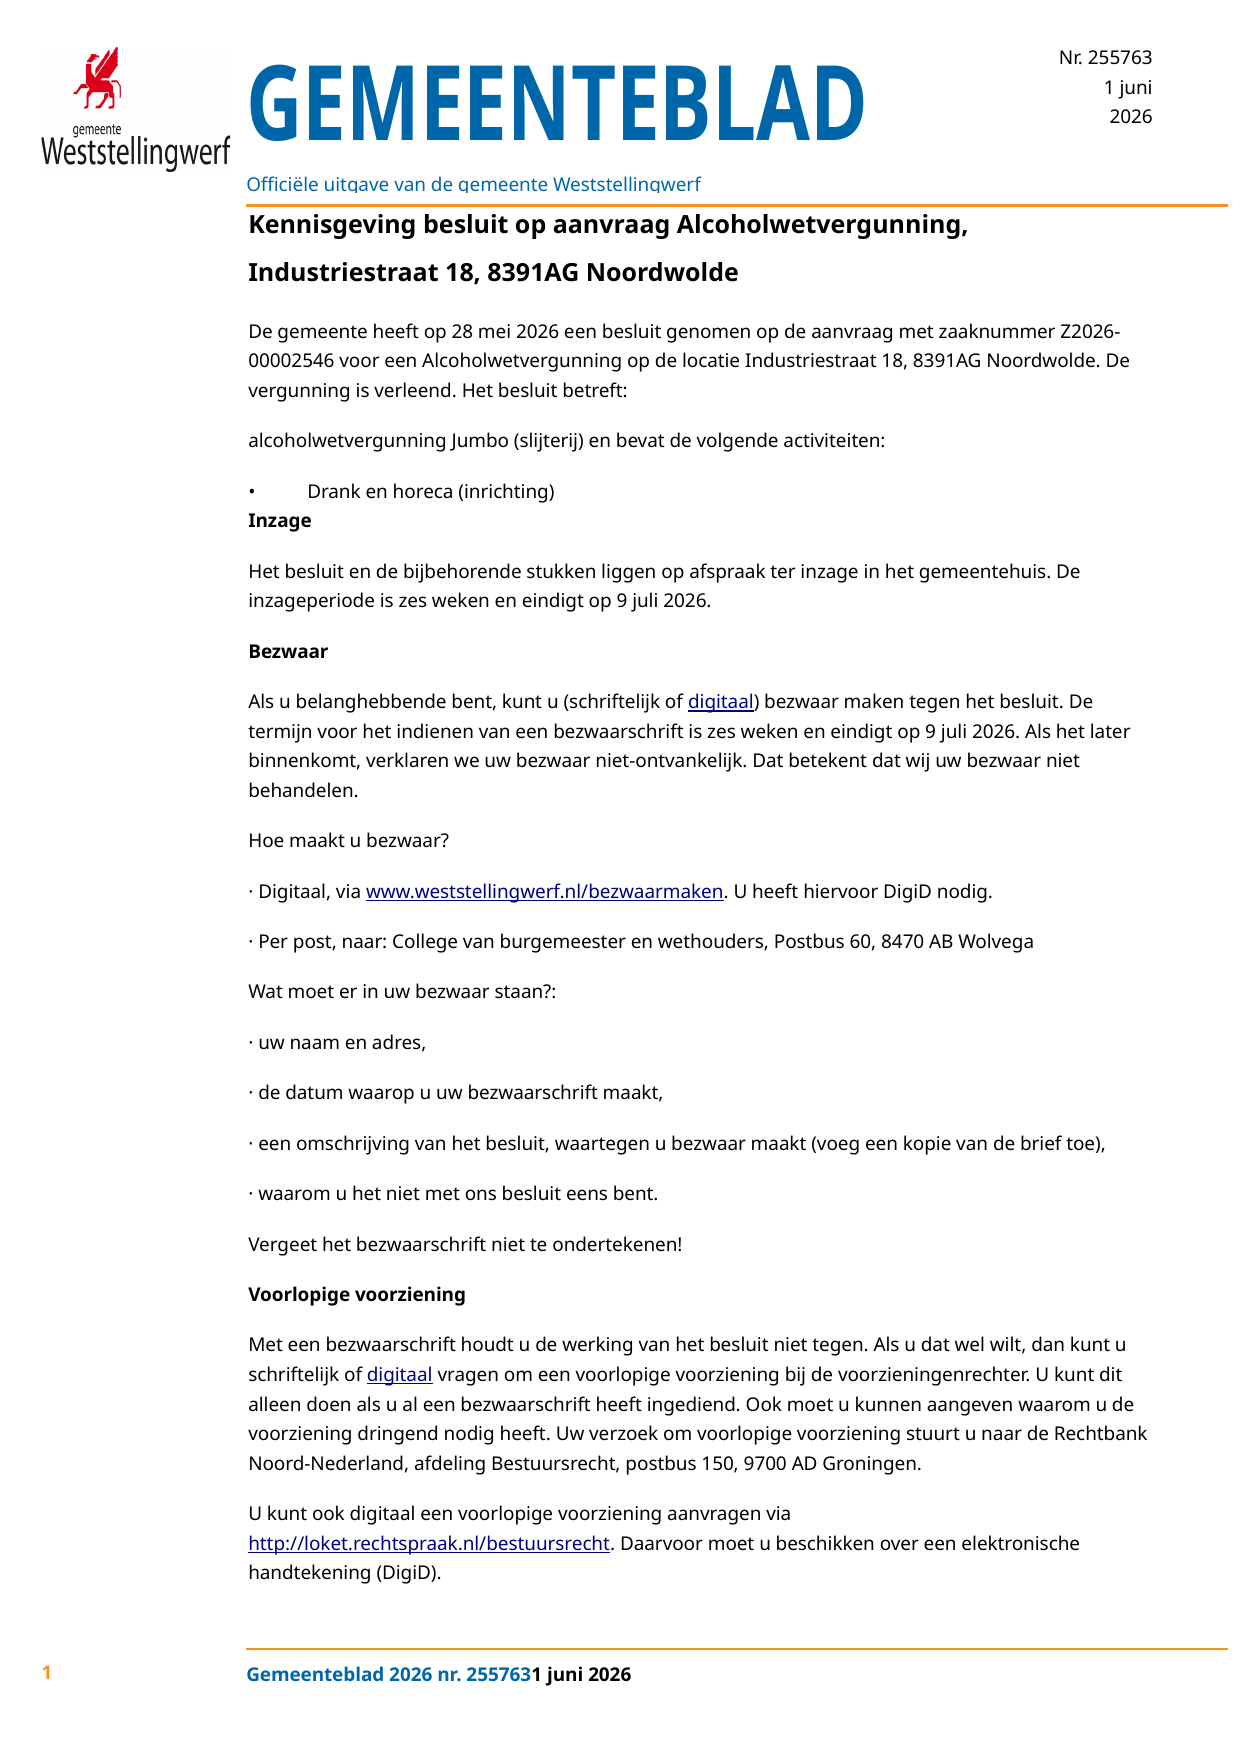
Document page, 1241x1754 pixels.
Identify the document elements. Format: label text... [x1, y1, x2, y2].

picture [41, 47, 231, 172]
text · Digitaal, via www.weststellingwerf.nl/bezwaarmaken. U heeft hiervoor DigiD nodig. [248, 878, 1152, 904]
text Met een bezwaarschrift houdt u de werking van het besluit niet tegen. Als u dat wel wilt, dan kunt u schriftelijk of digitaal vragen om een voorlopige voorziening bij de voorzieningenrechter. U kunt dit alleen doen als u al een bezwaarschrift heeft ingediend. Ook moet u kunnen aangeven waarom u de voorziening dringend nodig heeft. Uw verzoek om voorlopige voorziening stuurt u naar de Rechtbank Noord-Nederland, afdeling Bestuursrecht, postbus 150, 9700 AD Groningen. [248, 1332, 1152, 1476]
text De gemeente heeft op 28 mei 2026 een besluit genomen op de aanvraag met zaaknummer Z2026-00002546 voor een Alcoholwetvergunning op de locatie Industriestraat 18, 8391AG Noordwolde. De vergunning is verleend. Het besluit betreft: [248, 318, 1152, 403]
text Inzage [248, 507, 1152, 533]
text alcoholwetvergunning Jumbo (slijterij) en bevat de volgende activiteiten: [248, 427, 1152, 453]
text · een omschrijving van het besluit, waartegen u bezwaar maakt (voeg een kopie van de brief toe), [248, 1130, 1152, 1156]
text Vergeet het bezwaarschrift niet te ondertekenen! [248, 1231, 1152, 1257]
text Hoe maakt u bezwaar? [248, 827, 1152, 853]
text · uw naam en adres, [248, 1029, 1152, 1055]
text · Per post, naar: College van burgemeester en wethouders, Postbus 60, 8470 AB Wolvega [248, 928, 1152, 954]
text · de datum waarop u uw bezwaarschrift maakt, [248, 1079, 1152, 1105]
text U kunt ook digitaal een voorlopige voorziening aanvragen via http://loket.rechtspraak.nl/bestuursrecht. Daarvoor moet u beschikken over een elektronische handtekening (DigiD). [248, 1500, 1152, 1585]
text Als u belanghebbende bent, kunt u (schriftelijk of digitaal) bezwaar maken tegen het besluit. De termijn voor het indienen van een bezwaarschrift is zes weken en eindigt op 9 juli 2026. Als het later binnenkomt, verklaren we uw bezwaar niet-ontvankelijk. Dat betekent dat wij uw bezwaar niet behandelen. [248, 688, 1152, 803]
text Kennisgeving besluit op aanvraag Alcoholwetvergunning, Industriestraat 18, 8391AG Noordwolde [248, 207, 1152, 288]
text · waarom u het niet met ons besluit eens bent. [248, 1180, 1152, 1206]
text Voorlopige voorziening [248, 1281, 1152, 1307]
text Het besluit en de bijbehorende stukken liggen op afspraak ter inzage in het gemeentehuis. De inzageperiode is zes weken en eindigt op 9 juli 2026. [248, 558, 1152, 613]
list Drank en horeca (inrichting) [248, 478, 1152, 504]
text Wat moet er in uw bezwaar staan?: [248, 979, 1152, 1004]
text Bezwaar [248, 638, 1152, 664]
